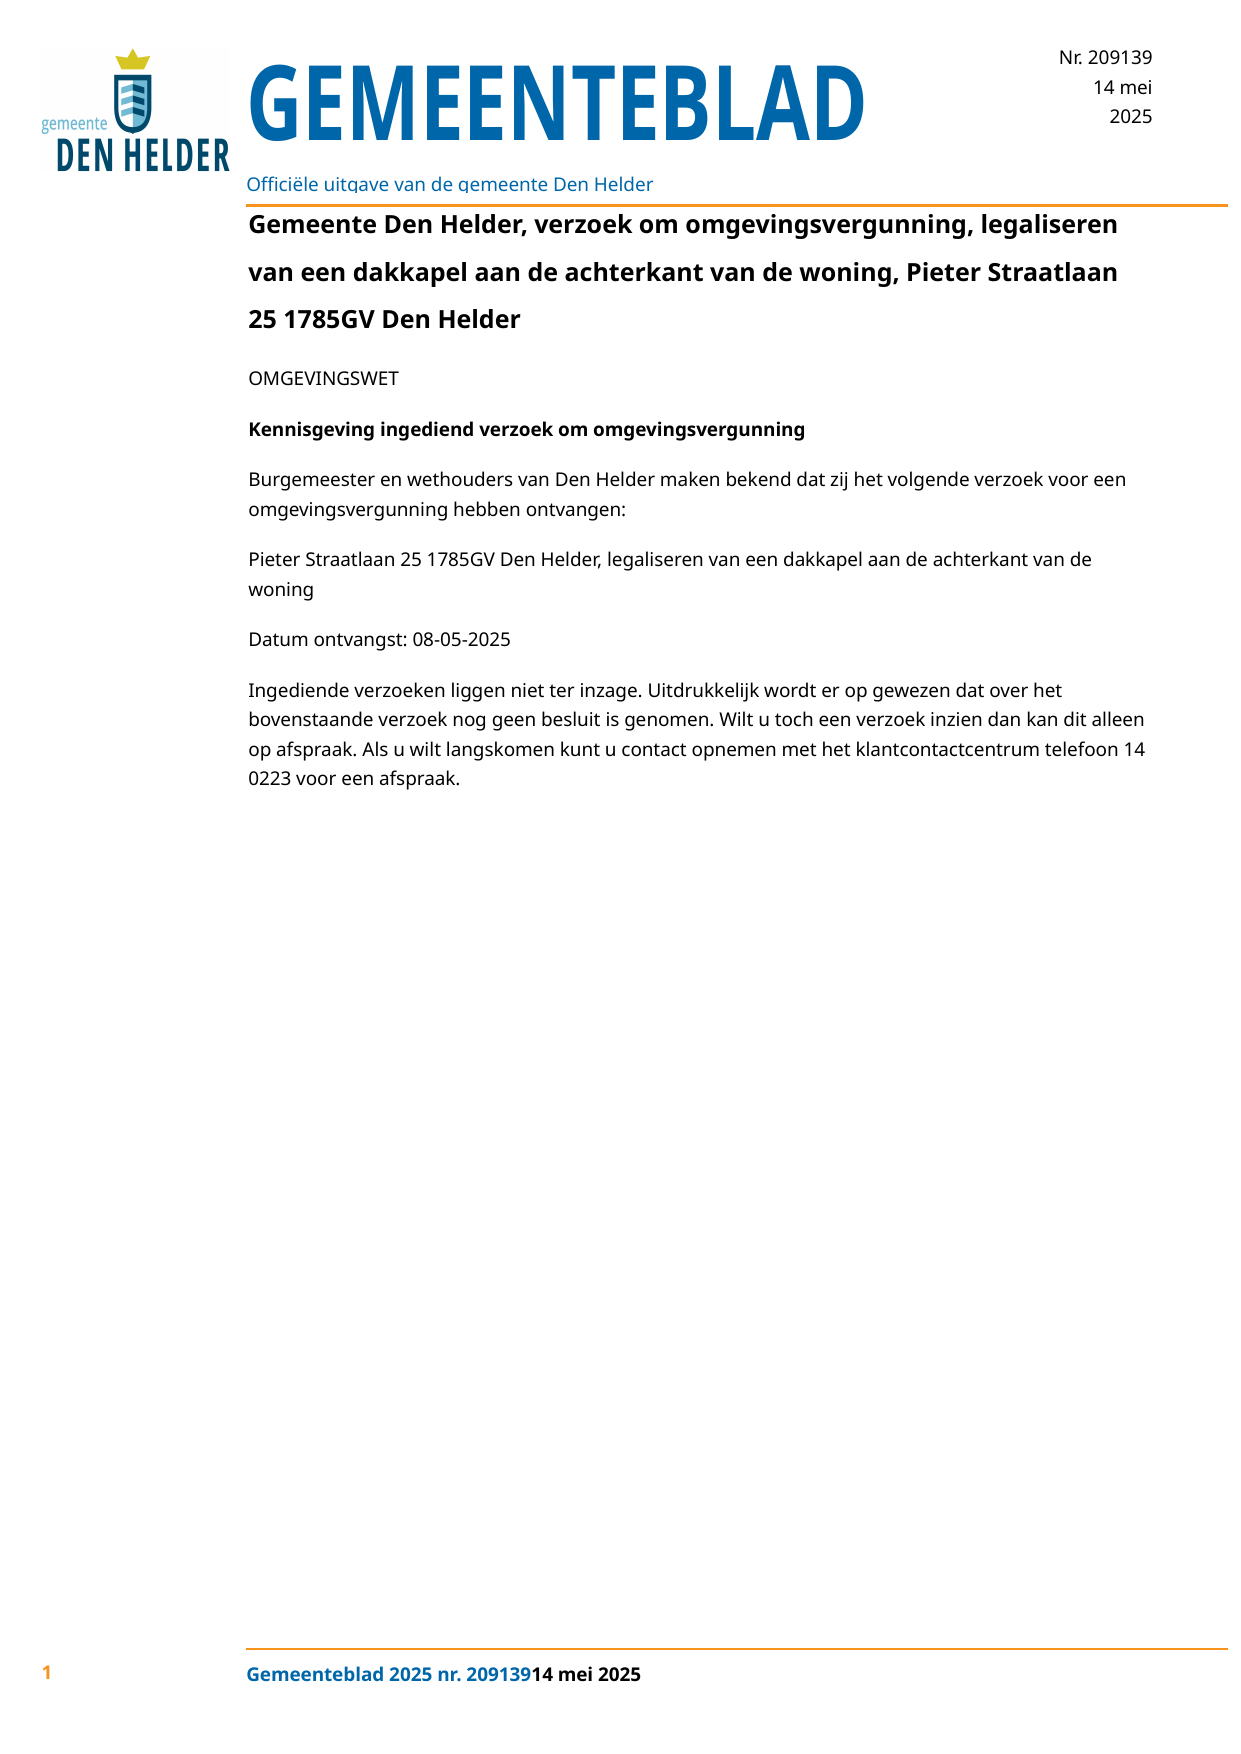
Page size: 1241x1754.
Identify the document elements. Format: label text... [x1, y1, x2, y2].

picture [182, 144, 187, 165]
text Gemeente Den Helder, verzoek om omgevingsvergunning, legaliseren van een dakkapel aan de achterkant van de woning, Pieter Straatlaan 25 1785GV Den Helder [248, 207, 1152, 336]
picture [100, 154, 106, 172]
text Kennisgeving ingediend verzoek om omgevingsvergunning [248, 416, 1152, 442]
picture [41, 47, 231, 172]
picture [63, 144, 68, 165]
text Burgemeester en wethouders van Den Helder maken bekend dat zij het volgende verzoek voor een omgevingsvergunning hebben ontvangen: [248, 466, 1152, 522]
text Ingediende verzoeken liggen niet ter inzage. Uitdrukkelijk wordt er op gewezen dat over het bovenstaande verzoek nog geen besluit is genomen. Wilt u toch een verzoek inzien dan kan dit alleen op afspraak. Als u wilt langskomen kunt u contact opnemen met het klantcontactcentrum telefoon 14 0223 voor een afspraak. [248, 677, 1152, 791]
picture [130, 157, 135, 172]
text Pieter Straatlaan 25 1785GV Den Helder, legaliseren van een dakkapel aan de achterkant van de woning [248, 546, 1152, 602]
picture [220, 160, 224, 172]
text Datum ontvangst: 08-05-2025 [248, 626, 1152, 652]
text OMGEVINGSWET [248, 366, 1152, 391]
